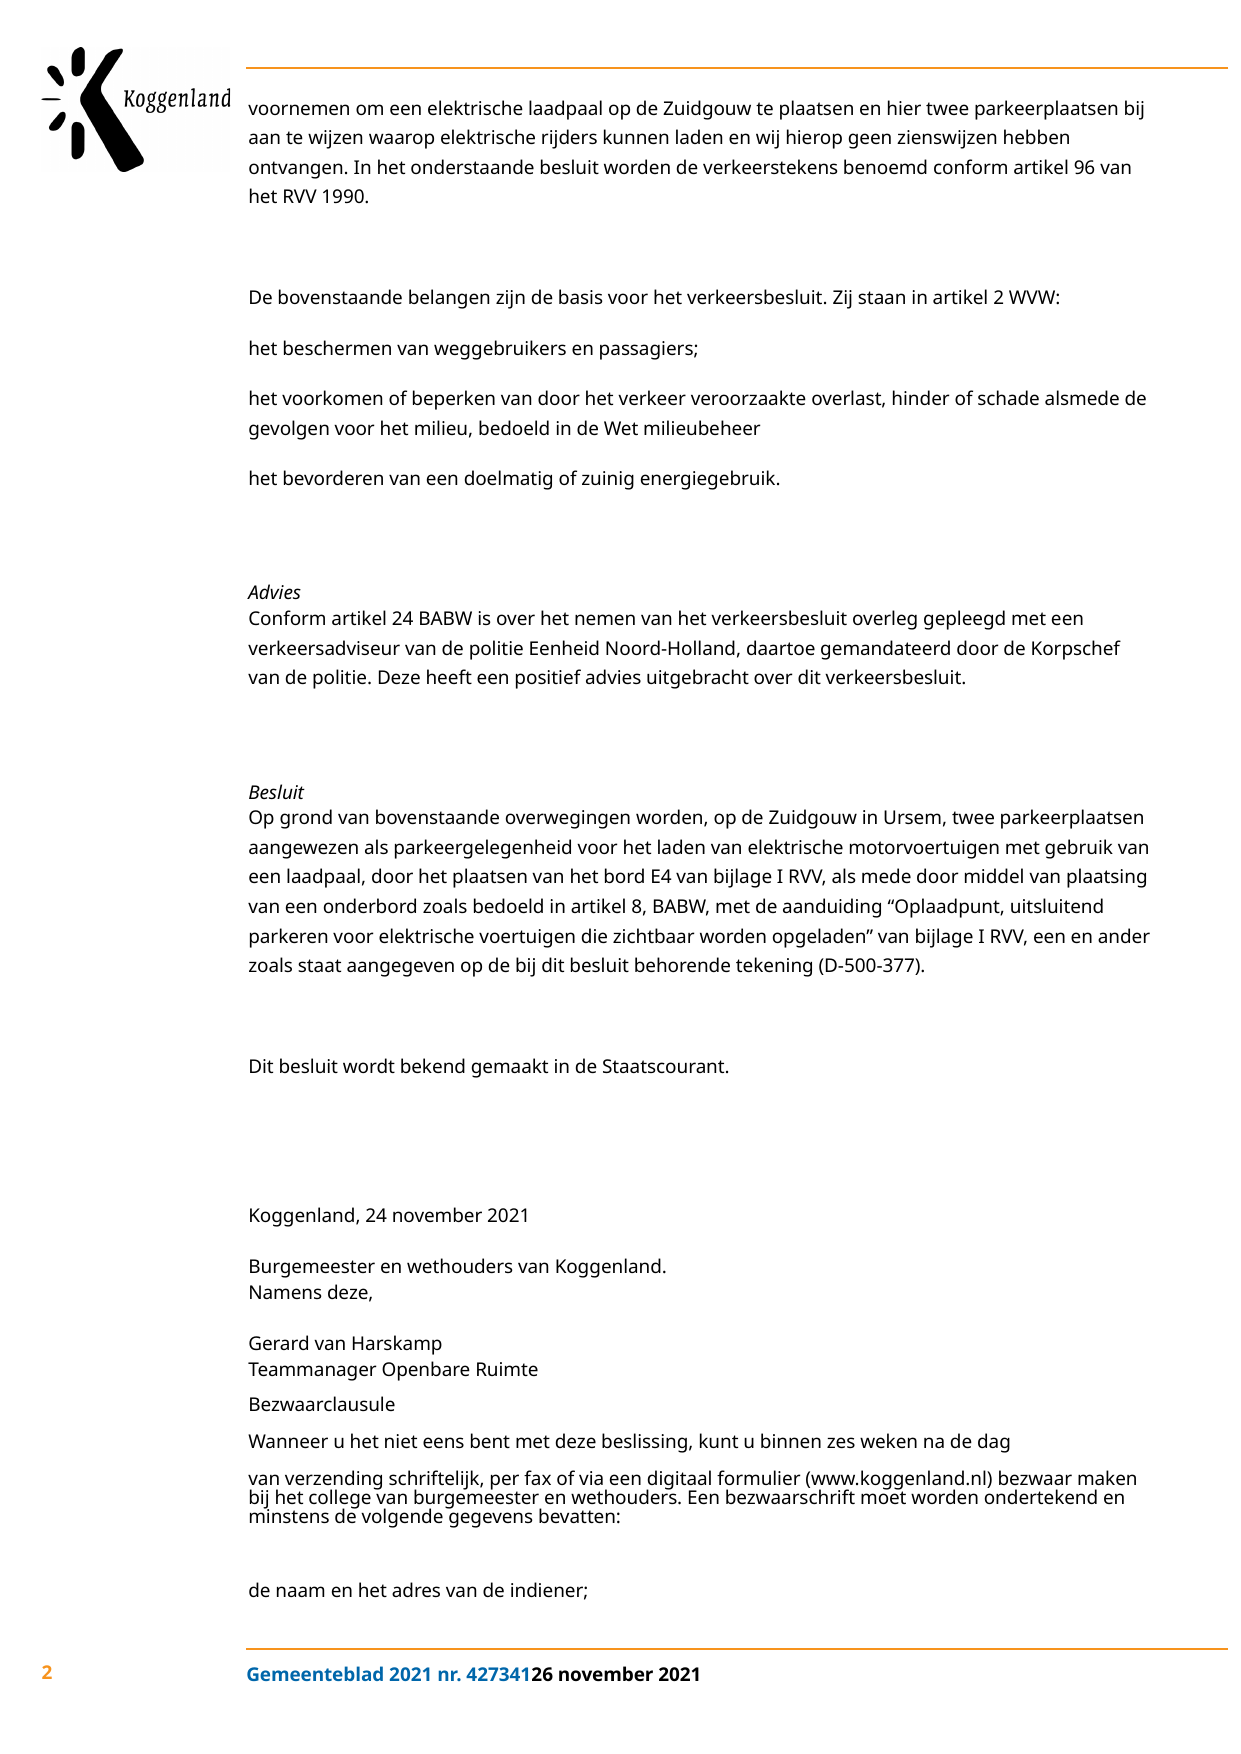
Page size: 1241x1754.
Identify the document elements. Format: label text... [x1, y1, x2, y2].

text van verzending schriftelijk, per fax of via een digitaal formulier (www.koggenland.nl) bezwaar maken bij het college van burgemeester en wethouders. Een bezwaarschrift moet worden ondertekend en minstens de volgende gegevens bevatten: [248, 1470, 1152, 1527]
text voornemen om een elektrische laadpaal op de Zuidgouw te plaatsen en hier twee parkeerplaatsen bij aan te wijzen waarop elektrische rijders kunnen laden en wij hierop geen zienswijzen hebben ontvangen. In het onderstaande besluit worden de verkeerstekens benoemd conform artikel 96 van het RVV 1990. [248, 95, 1152, 209]
text Bezwaarclausule [248, 1396, 1152, 1415]
text Gerard van Harskamp [248, 1331, 1152, 1356]
text Dit besluit wordt bekend gemaakt in de Staatscourant. [248, 1053, 1152, 1079]
text Wanneer u het niet eens bent met deze beslissing, kunt u binnen zes weken na de dag [248, 1433, 1152, 1452]
text de naam en het adres van de indiener; [248, 1582, 1152, 1601]
picture [41, 47, 231, 172]
text Conform artikel 24 BABW is over het nemen van het verkeersbesluit overleg gepleegd met een verkeersadviseur van de politie Eenheid Noord-Holland, daartoe gemandateerd door de Korpschef van de politie. Deze heeft een positief advies uitgebracht over dit verkeersbesluit. [248, 605, 1152, 690]
text Besluit [248, 779, 1152, 804]
text Op grond van bovenstaande overwegingen worden, op de Zuidgouw in Ursem, twee parkeerplaatsen aangewezen als parkeergelegenheid voor het laden van elektrische motorvoertuigen met gebruik van een laadpaal, door het plaatsen van het bord E4 van bijlage I RVV, als mede door middel van plaatsing van een onderbord zoals bedoeld in artikel 8, BABW, met de aanduiding “Oplaadpunt, uitsluitend parkeren voor elektrische voertuigen die zichtbaar worden opgeladen” van bijlage I RVV, een en ander zoals staat aangegeven op de bij dit besluit behorende tekening (D-500-377). [248, 804, 1152, 978]
text Advies [248, 579, 1152, 605]
text Teammanager Openbare Ruimte [248, 1356, 1152, 1382]
text het bevorderen van een doelmatig of zuinig energiegebruik. [248, 465, 1152, 491]
text het beschermen van weggebruikers en passagiers; [248, 335, 1152, 361]
text Namens deze, [248, 1279, 1152, 1305]
text De bovenstaande belangen zijn de basis voor het verkeersbesluit. Zij staan in artikel 2 WVW: [248, 284, 1152, 310]
text Burgemeester en wethouders van Koggenland. [248, 1253, 1152, 1279]
text het voorkomen of beperken van door het verkeer veroorzaakte overlast, hinder of schade alsmede de gevolgen voor het milieu, bedoeld in de Wet milieubeheer [248, 385, 1152, 441]
text Koggenland, 24 november 2021 [248, 1202, 1152, 1228]
